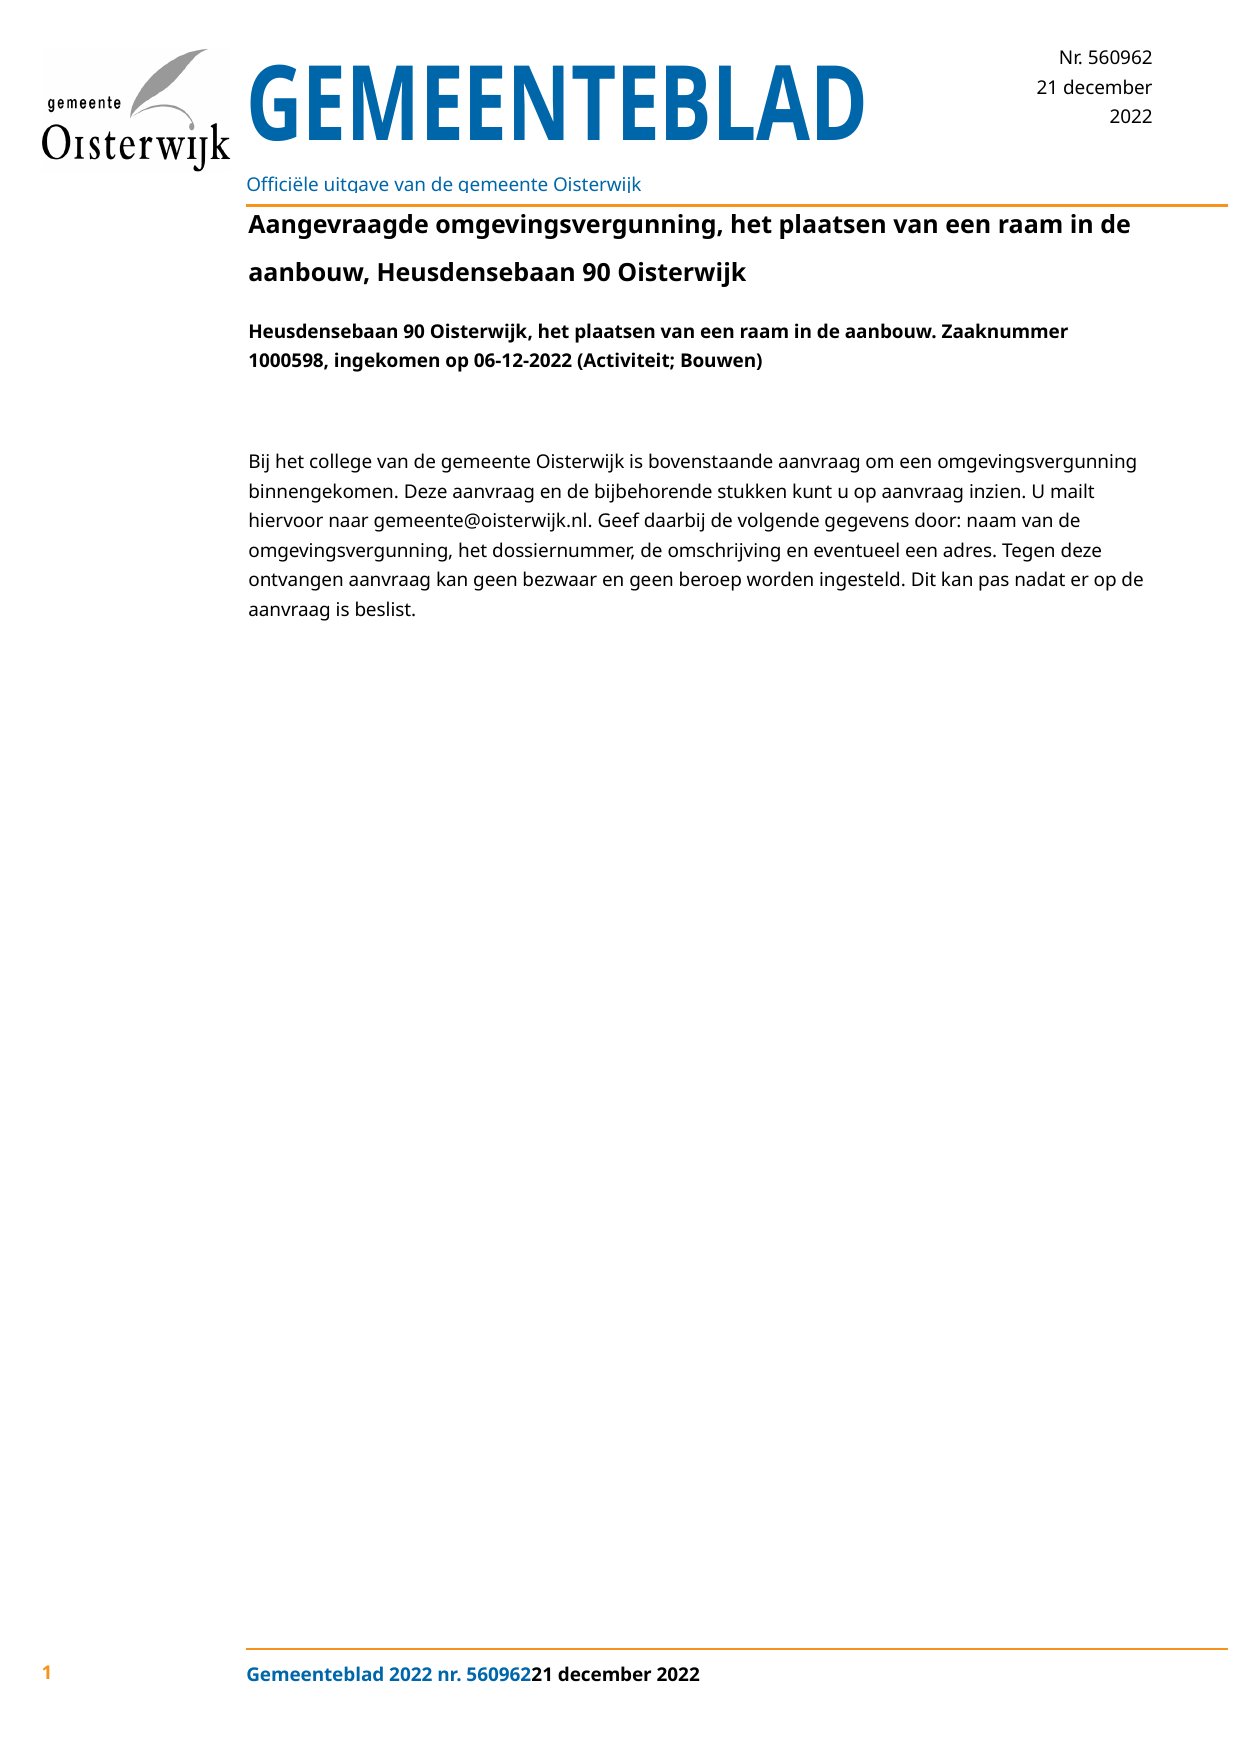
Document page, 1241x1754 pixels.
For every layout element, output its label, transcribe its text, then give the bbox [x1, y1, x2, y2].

text Aangevraagde omgevingsvergunning, het plaatsen van een raam in de aanbouw, Heusdensebaan 90 Oisterwijk [248, 207, 1152, 288]
text Bij het college van de gemeente Oisterwijk is bovenstaande aanvraag om een omgevingsvergunning binnengekomen. Deze aanvraag en de bijbehorende stukken kunt u op aanvraag inzien. U mailt hiervoor naar gemeente@oisterwijk.nl. Geef daarbij de volgende gegevens door: naam van de omgevingsvergunning, het dossiernummer, de omschrijving en eventueel een adres. Tegen deze ontvangen aanvraag kan geen bezwaar en geen beroep worden ingesteld. Dit kan pas nadat er op de aanvraag is beslist. [248, 448, 1152, 622]
text Heusdensebaan 90 Oisterwijk, het plaatsen van een raam in de aanbouw. Zaaknummer 1000598, ingekomen op 06-12-2022 (Activiteit; Bouwen) [248, 318, 1152, 373]
picture [41, 47, 231, 172]
